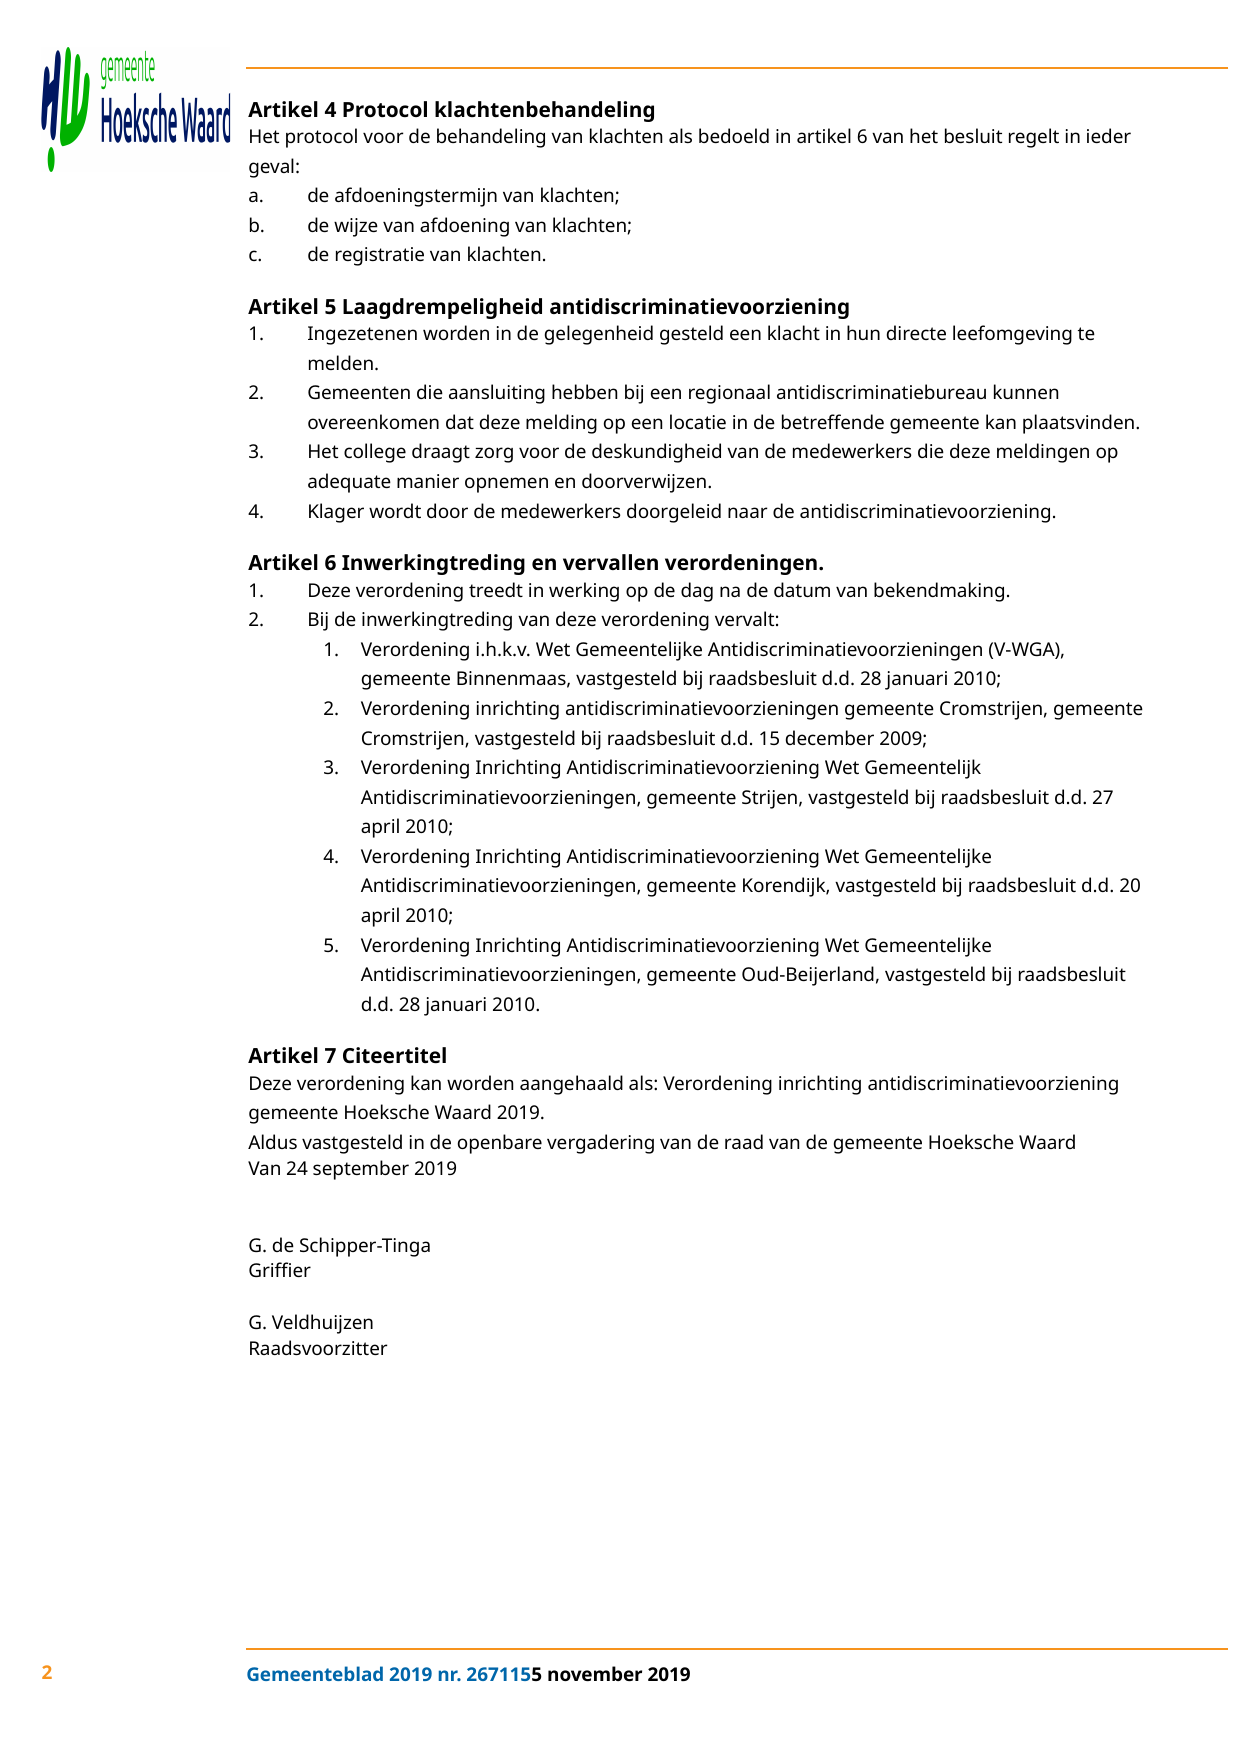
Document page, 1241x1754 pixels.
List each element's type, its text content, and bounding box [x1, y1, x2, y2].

list de afdoeningstermijn van klachten; [248, 182, 1152, 208]
text Raadsvoorzitter [248, 1335, 1152, 1361]
text Artikel 5 Laagdrempeligheid antidiscriminatievoorziening [248, 292, 1152, 320]
list Verordening inrichting antidiscriminatievoorzieningen gemeente Cromstrijen, gemeente Cromstrijen, vastgesteld bij raadsbesluit d.d. 15 december 2009; [323, 695, 1152, 750]
text Deze verordening kan worden aangehaald als: Verordening inrichting antidiscriminatievoorziening gemeente Hoeksche Waard 2019. [248, 1070, 1152, 1125]
list Klager wordt door de medewerkers doorgeleid naar de antidiscriminatievoorziening. [248, 498, 1152, 524]
list Deze verordening treedt in werking op de dag na de datum van bekendmaking. [248, 577, 1152, 602]
text Artikel 7 Citeertitel [248, 1041, 1152, 1070]
text G. Veldhuijzen [248, 1309, 1152, 1335]
text Artikel 4 Protocol klachtenbehandeling [248, 95, 1152, 123]
list de registratie van klachten. [248, 242, 1152, 267]
text Artikel 6 Inwerkingtreding en vervallen verordeningen. [248, 548, 1152, 577]
list Verordening Inrichting Antidiscriminatievoorziening Wet Gemeentelijk Antidiscriminatievoorzieningen, gemeente Strijen, vastgesteld bij raadsbesluit d.d. 27 april 2010; [323, 754, 1152, 839]
list Verordening i.h.k.v. Wet Gemeentelijke Antidiscriminatievoorzieningen (V-WGA), gemeente Binnenmaas, vastgesteld bij raadsbesluit d.d. 28 januari 2010; [323, 636, 1152, 691]
picture [41, 47, 231, 172]
text G. de Schipper-Tinga [248, 1232, 1152, 1258]
list Verordening Inrichting Antidiscriminatievoorziening Wet Gemeentelijke Antidiscriminatievoorzieningen, gemeente Oud-Beijerland, vastgesteld bij raadsbesluit d.d. 28 januari 2010. [323, 932, 1152, 1017]
text Het protocol voor de behandeling van klachten als bedoeld in artikel 6 van het besluit regelt in ieder geval: [248, 123, 1152, 178]
list Bij de inwerkingtreding van deze verordening vervalt: [248, 606, 1152, 632]
text Griffier [248, 1258, 1152, 1283]
list Verordening Inrichting Antidiscriminatievoorziening Wet Gemeentelijke Antidiscriminatievoorzieningen, gemeente Korendijk, vastgesteld bij raadsbesluit d.d. 20 april 2010; [323, 843, 1152, 928]
text Aldus vastgesteld in de openbare vergadering van de raad van de gemeente Hoeksche Waard [248, 1129, 1152, 1155]
list de wijze van afdoening van klachten; [248, 212, 1152, 238]
list Ingezetenen worden in de gelegenheid gesteld een klacht in hun directe leefomgeving te melden. [248, 320, 1152, 376]
list Het college draagt zorg voor de deskundigheid van de medewerkers die deze meldingen op adequate manier opnemen en doorverwijzen. [248, 439, 1152, 494]
list Gemeenten die aansluiting hebben bij een regionaal antidiscriminatiebureau kunnen overeenkomen dat deze melding op een locatie in de betreffende gemeente kan plaatsvinden. [248, 379, 1152, 435]
text Van 24 september 2019 [248, 1155, 1152, 1180]
